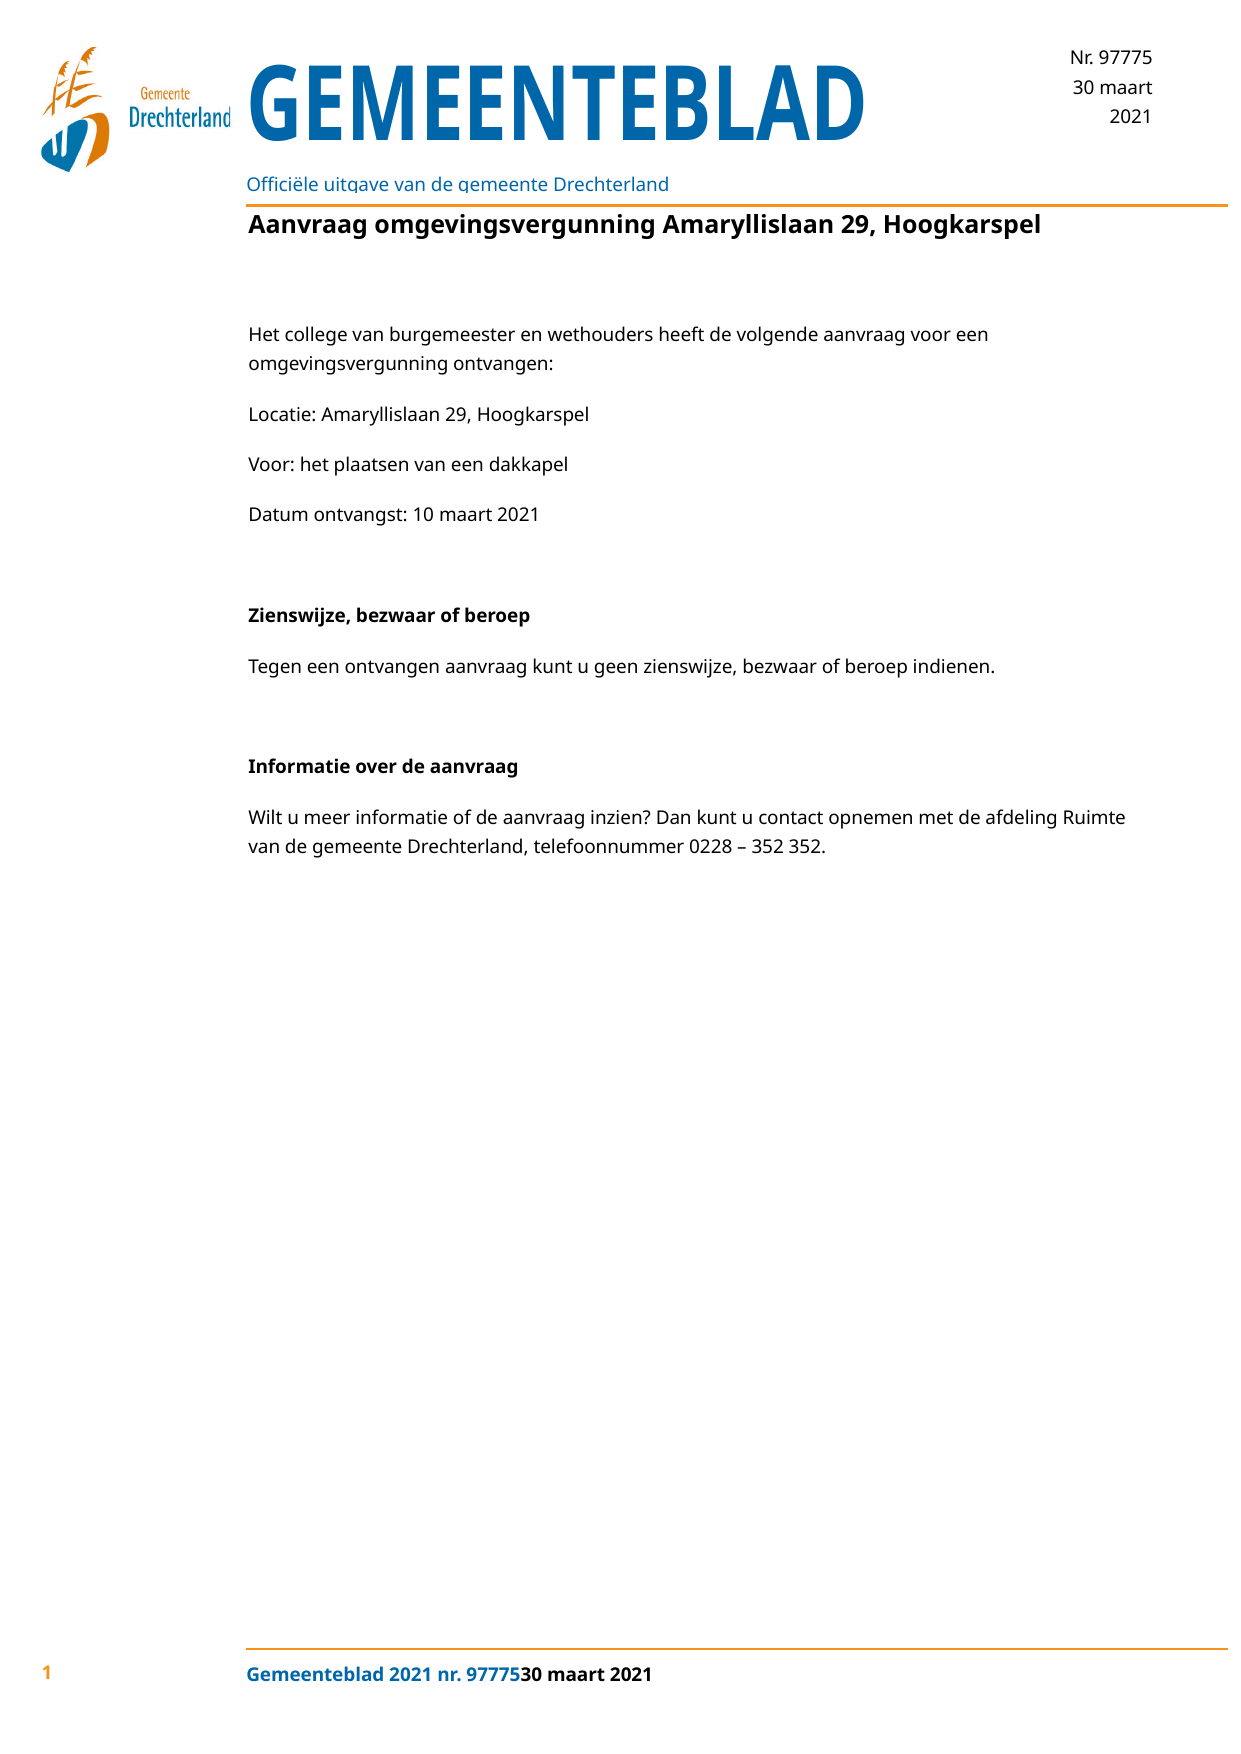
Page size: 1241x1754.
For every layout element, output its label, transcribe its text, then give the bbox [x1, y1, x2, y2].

picture [226, 115, 231, 124]
text Informatie over de aanvraag [248, 754, 1152, 779]
text Zienswijze, bezwaar of beroep [248, 602, 1152, 628]
text Datum ontvangst: 10 maart 2021 [248, 502, 1152, 527]
text Voor: het plaatsen van een dakkapel [248, 451, 1152, 477]
picture [41, 158, 64, 172]
text Wilt u meer informatie of de aanvraag inzien? Dan kunt u contact opnemen met de afdeling Ruimte van de gemeente Drechterland, telefoonnummer 0228 – 352 352. [248, 804, 1152, 859]
text Locatie: Amaryllislaan 29, Hoogkarspel [248, 401, 1152, 426]
picture [41, 47, 231, 172]
text Het college van burgemeester en wethouders heeft de volgende aanvraag voor een omgevingsvergunning ontvangen: [248, 321, 1152, 376]
text Aanvraag omgevingsvergunning Amaryllislaan 29, Hoogkarspel [248, 207, 1152, 241]
text Tegen een ontvangen aanvraag kunt u geen zienswijze, bezwaar of beroep indienen. [248, 653, 1152, 678]
